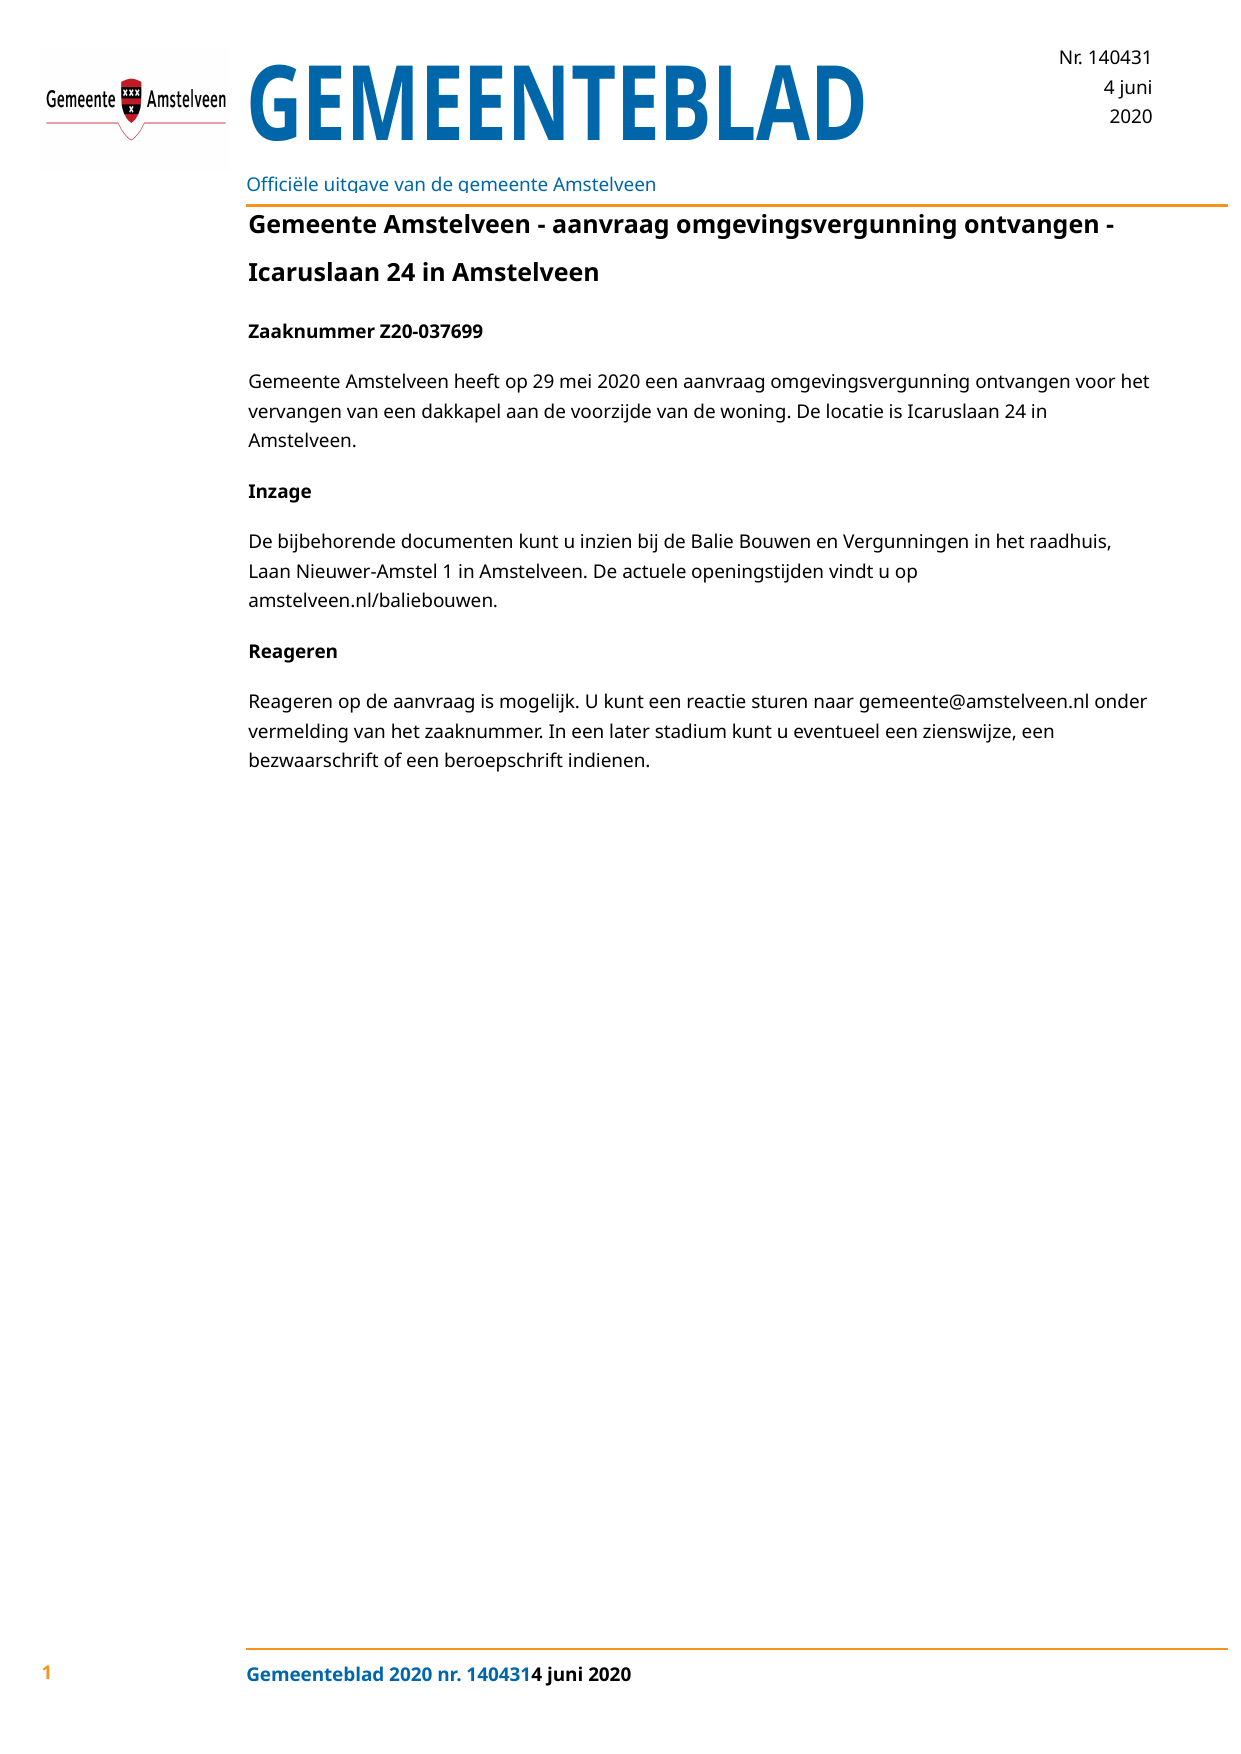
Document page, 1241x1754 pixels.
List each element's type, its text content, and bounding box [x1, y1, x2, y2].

text Reageren [248, 638, 1152, 664]
text Gemeente Amstelveen heeft op 29 mei 2020 een aanvraag omgevingsvergunning ontvangen voor het vervangen van een dakkapel aan de voorzijde van de woning. De locatie is Icaruslaan 24 in Amstelveen. [248, 368, 1152, 453]
text Zaaknummer Z20-037699 [248, 318, 1152, 344]
picture [41, 47, 231, 172]
text De bijbehorende documenten kunt u inzien bij de Balie Bouwen en Vergunningen in het raadhuis, Laan Nieuwer-Amstel 1 in Amstelveen. De actuele openingstijden vindt u op amstelveen.nl/baliebouwen. [248, 528, 1152, 613]
text Gemeente Amstelveen - aanvraag omgevingsvergunning ontvangen - Icaruslaan 24 in Amstelveen [248, 207, 1152, 288]
text Reageren op de aanvraag is mogelijk. U kunt een reactie sturen naar gemeente@amstelveen.nl onder vermelding van het zaaknummer. In een later stadium kunt u eventueel een zienswijze, een bezwaarschrift of een beroepschrift indienen. [248, 688, 1152, 773]
text Inzage [248, 478, 1152, 504]
